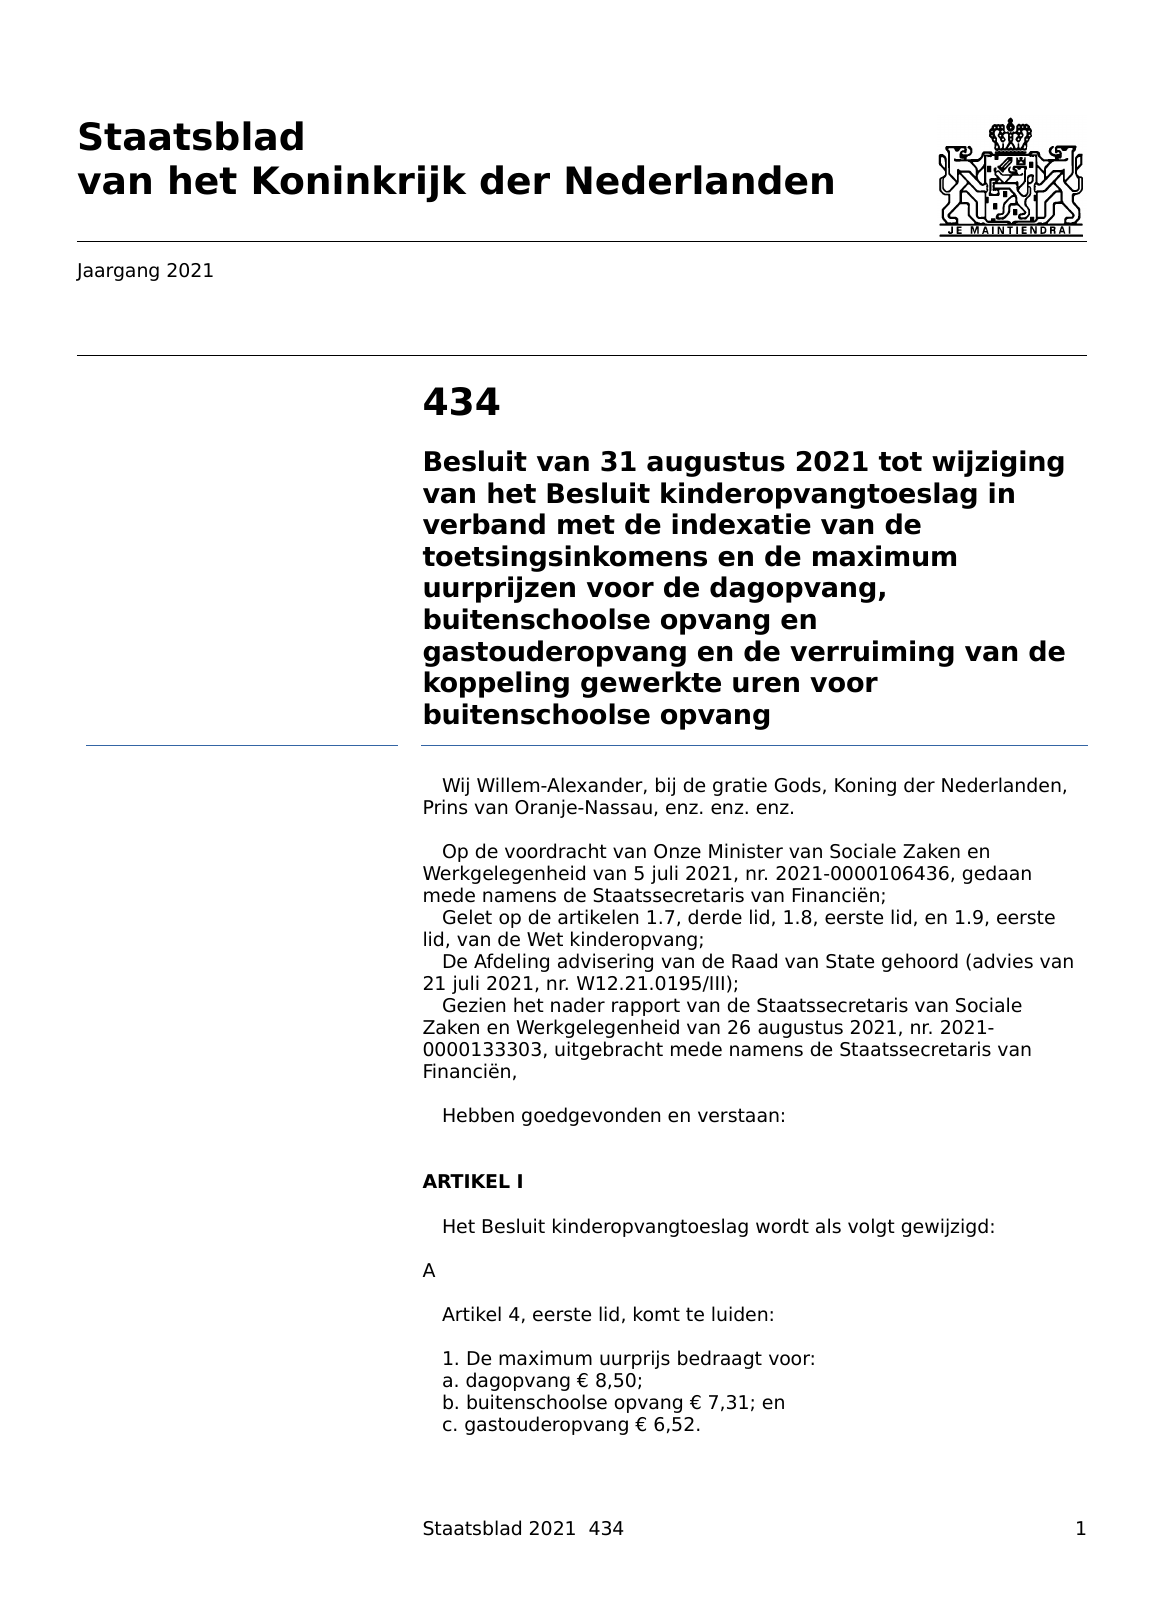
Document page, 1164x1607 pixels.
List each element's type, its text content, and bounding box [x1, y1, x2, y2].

table_cell Jaargang 2021 [77, 242, 1087, 355]
text A [422, 1260, 1087, 1282]
text Het Besluit kinderopvangtoeslag wordt als volgt gewijzigd: [422, 1216, 1087, 1238]
text Op de voordracht van Onze Minister van Sociale Zaken en Werkgelegenheid van 5 juli 2021, nr. 2021-0000106436, gedaan mede namens de Staatssecretaris van Financiën; [422, 841, 1087, 907]
subtitle 434 [422, 381, 1087, 424]
text b. buitenschoolse opvang € 7,31; en [422, 1392, 1087, 1414]
text Gezien het nader rapport van de Staatssecretaris van Sociale Zaken en Werkgelegenheid van 26 augustus 2021, nr. 2021-0000133303, uitgebracht mede namens de Staatssecretaris van Financiën, [422, 995, 1087, 1083]
text Hebben goedgevonden en verstaan: [422, 1105, 1087, 1127]
text 1. De maximum uurprijs bedraagt voor: [422, 1348, 1087, 1370]
table_header Staatsblad van het Koninkrijk der Nederlanden [77, 100, 886, 241]
text a. dagopvang € 8,50; [422, 1370, 1087, 1392]
text Gelet op de artikelen 1.7, derde lid, 1.8, eerste lid, en 1.9, eerste lid, van de Wet kinderopvang; [422, 907, 1087, 951]
table_header [886, 100, 1087, 241]
subtitle ARTIKEL I [422, 1171, 1087, 1193]
text c. gastouderopvang € 6,52. [422, 1414, 1087, 1436]
text De Afdeling advisering van de Raad van State gehoord (advies van 21 juli 2021, nr. W12.21.0195/III); [422, 951, 1087, 995]
text Artikel 4, eerste lid, komt te luiden: [422, 1304, 1087, 1326]
picture [936, 115, 1087, 240]
text Besluit van 31 augustus 2021 tot wijziging van het Besluit kinderopvangtoeslag in verband met de indexatie van de toetsingsinkomens en de maximum uurprijzen voor de dagopvang, buitenschoolse opvang en gastouderopvang en de verruiming van de koppeling gewerkte uren voor buitenschoolse opvang [422, 447, 1087, 731]
text Wij Willem-Alexander, bij de gratie Gods, Koning der Nederlanden, Prins van Oranje-Nassau, enz. enz. enz. [422, 775, 1087, 819]
